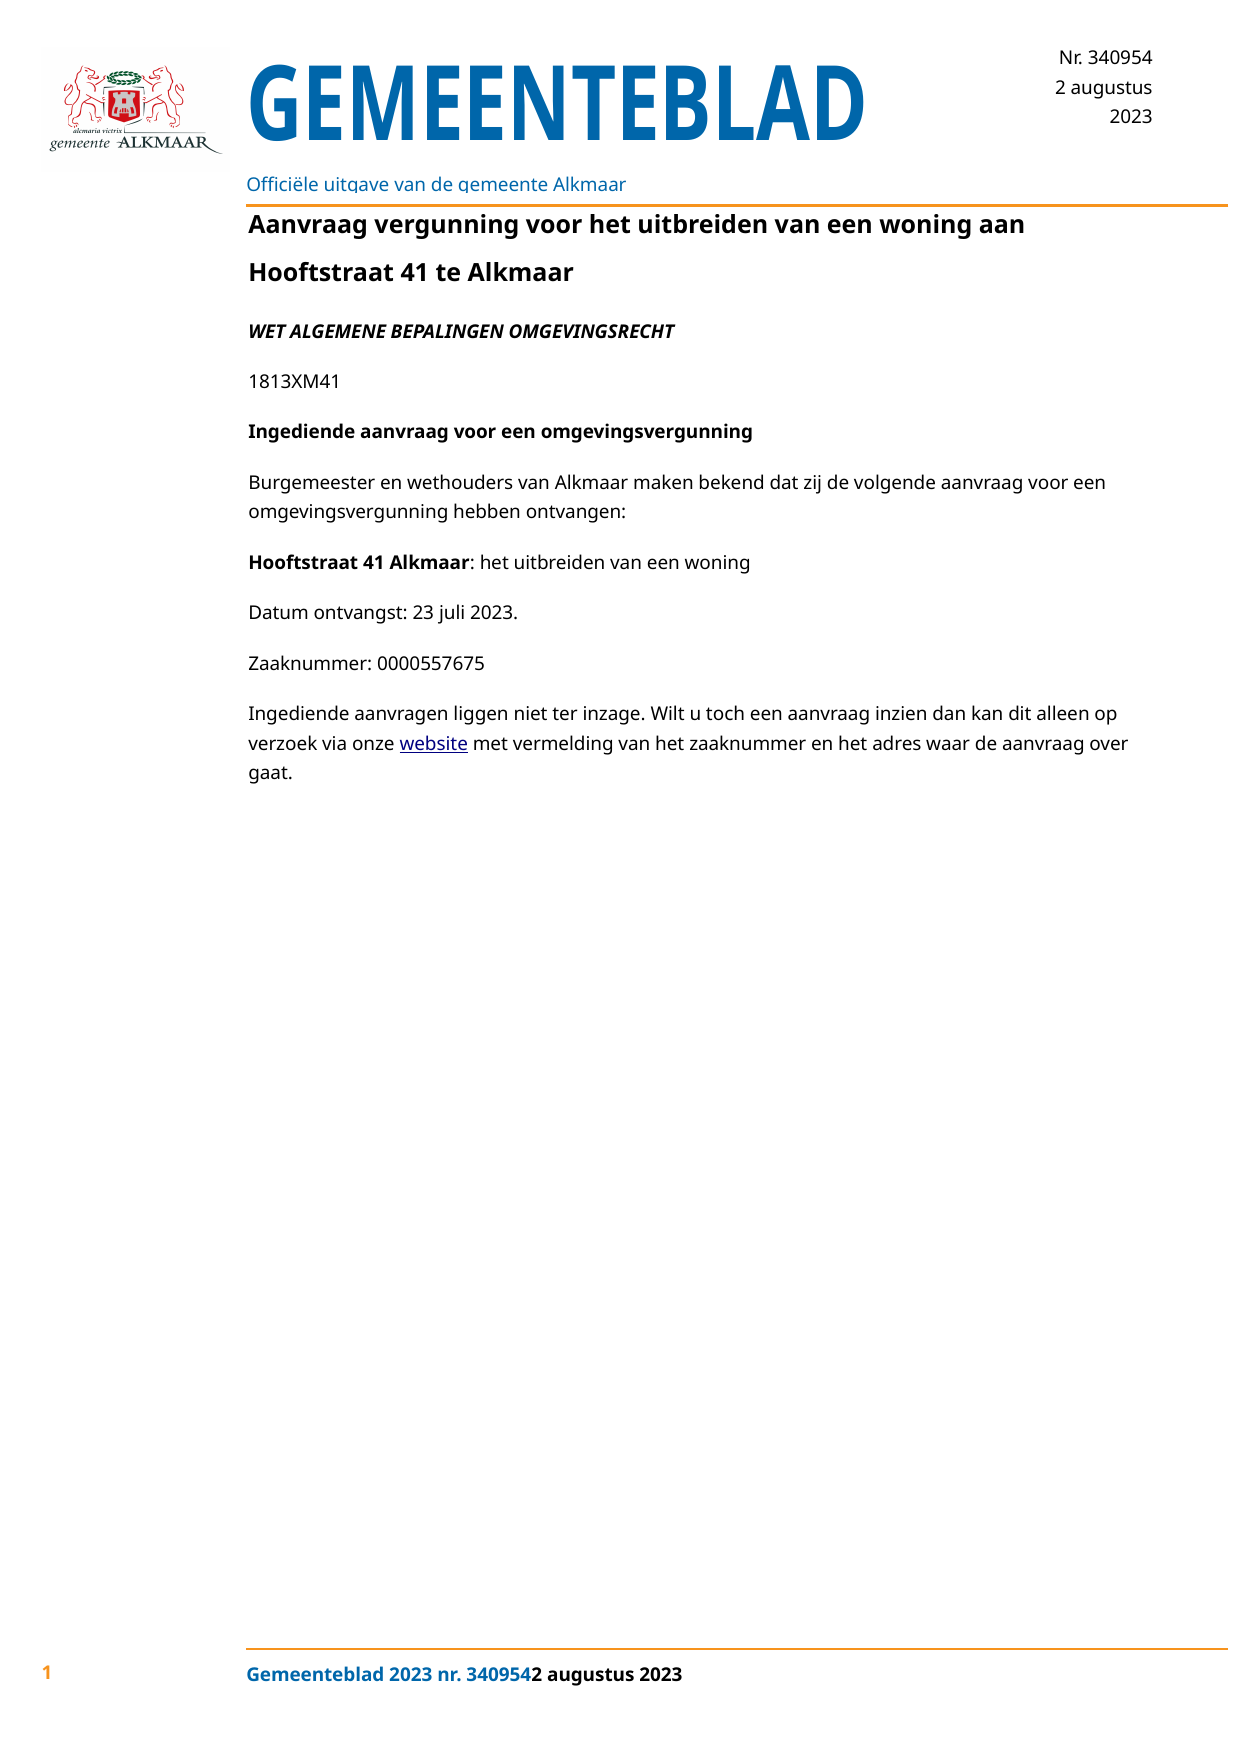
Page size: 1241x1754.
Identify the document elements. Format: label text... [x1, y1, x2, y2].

picture [41, 47, 231, 172]
text Burgemeester en wethouders van Alkmaar maken bekend dat zij de volgende aanvraag voor een omgevingsvergunning hebben ontvangen: [248, 469, 1152, 524]
text Zaaknummer: 0000557675 [248, 650, 1152, 676]
text Hooftstraat 41 Alkmaar: het uitbreiden van een woning [248, 549, 1152, 575]
text Ingediende aanvragen liggen niet ter inzage. Wilt u toch een aanvraag inzien dan kan dit alleen op verzoek via onze website met vermelding van het zaaknummer en het adres waar de aanvraag over gaat. [248, 700, 1152, 785]
text Aanvraag vergunning voor het uitbreiden van een woning aan Hooftstraat 41 te Alkmaar [248, 207, 1152, 288]
text Ingediende aanvraag voor een omgevingsvergunning [248, 419, 1152, 444]
text 1813XM41 [248, 368, 1152, 394]
text Datum ontvangst: 23 juli 2023. [248, 599, 1152, 625]
text WET ALGEMENE BEPALINGEN OMGEVINGSRECHT [248, 318, 1152, 344]
